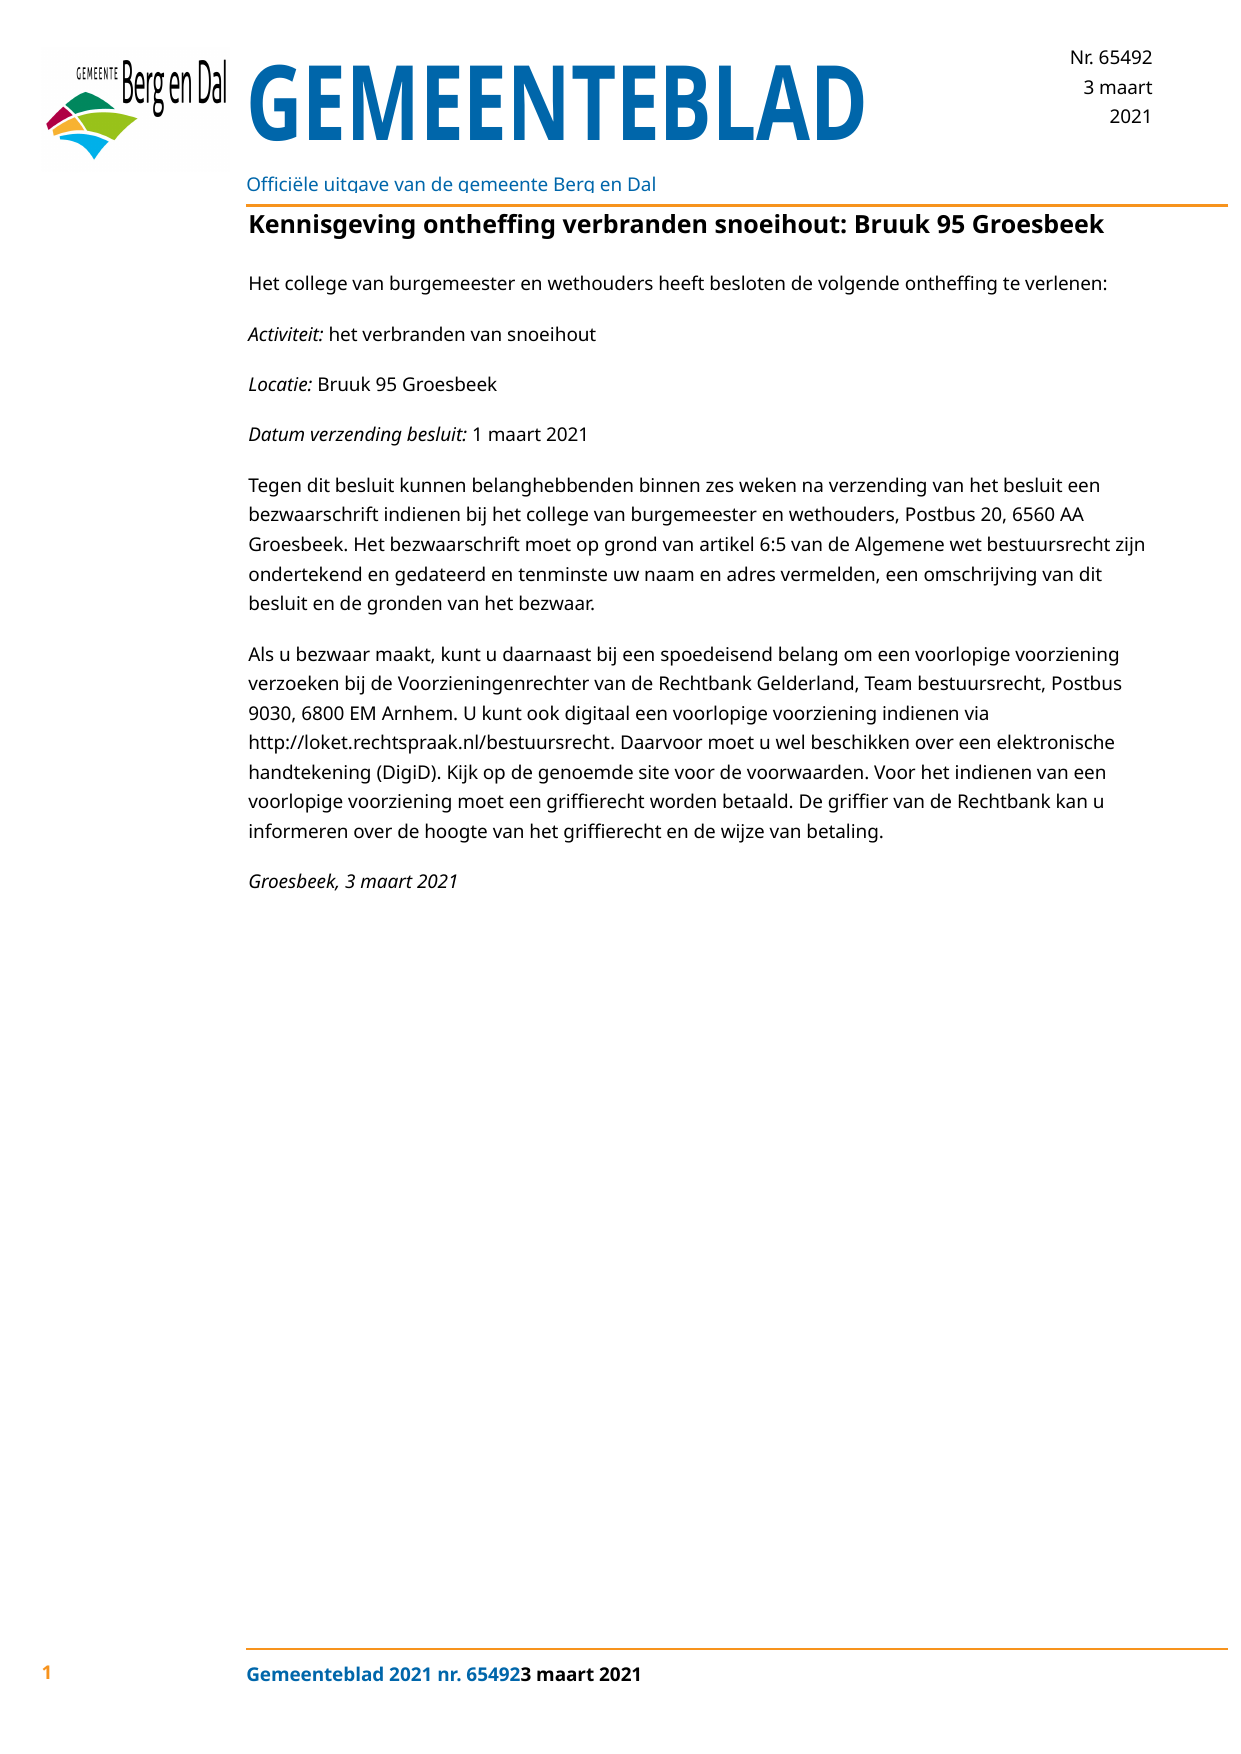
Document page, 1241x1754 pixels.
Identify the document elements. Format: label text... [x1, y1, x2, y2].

text Kennisgeving ontheffing verbranden snoeihout: Bruuk 95 Groesbeek [248, 207, 1152, 241]
text Activiteit: het verbranden van snoeihout [248, 321, 1152, 346]
text Het college van burgemeester en wethouders heeft besloten de volgende ontheffing te verlenen: [248, 270, 1152, 296]
text Datum verzending besluit: 1 maart 2021 [248, 422, 1152, 447]
text Tegen dit besluit kunnen belanghebbenden binnen zes weken na verzending van het besluit een bezwaarschrift indienen bij het college van burgemeester en wethouders, Postbus 20, 6560 AA Groesbeek. Het bezwaarschrift moet op grond van artikel 6:5 van de Algemene wet bestuursrecht zijn ondertekend en gedateerd en tenminste uw naam en adres vermelden, een omschrijving van dit besluit en de gronden van het bezwaar. [248, 472, 1152, 616]
text Als u bezwaar maakt, kunt u daarnaast bij een spoedeisend belang om een voorlopige voorziening verzoeken bij de Voorzieningenrechter van de Rechtbank Gelderland, Team bestuursrecht, Postbus 9030, 6800 EM Arnhem. U kunt ook digitaal een voorlopige voorziening indienen via http://loket.rechtspraak.nl/bestuursrecht. Daarvoor moet u wel beschikken over een elektronische handtekening (DigiD). Kijk op de genoemde site voor de voorwaarden. Voor het indienen van een voorlopige voorziening moet een griffierecht worden betaald. De griffier van de Rechtbank kan u informeren over de hoogte van het griffierecht en de wijze van betaling. [248, 641, 1152, 844]
text Groesbeek, 3 maart 2021 [248, 869, 1152, 894]
text Locatie: Bruuk 95 Groesbeek [248, 371, 1152, 397]
picture [41, 47, 231, 172]
